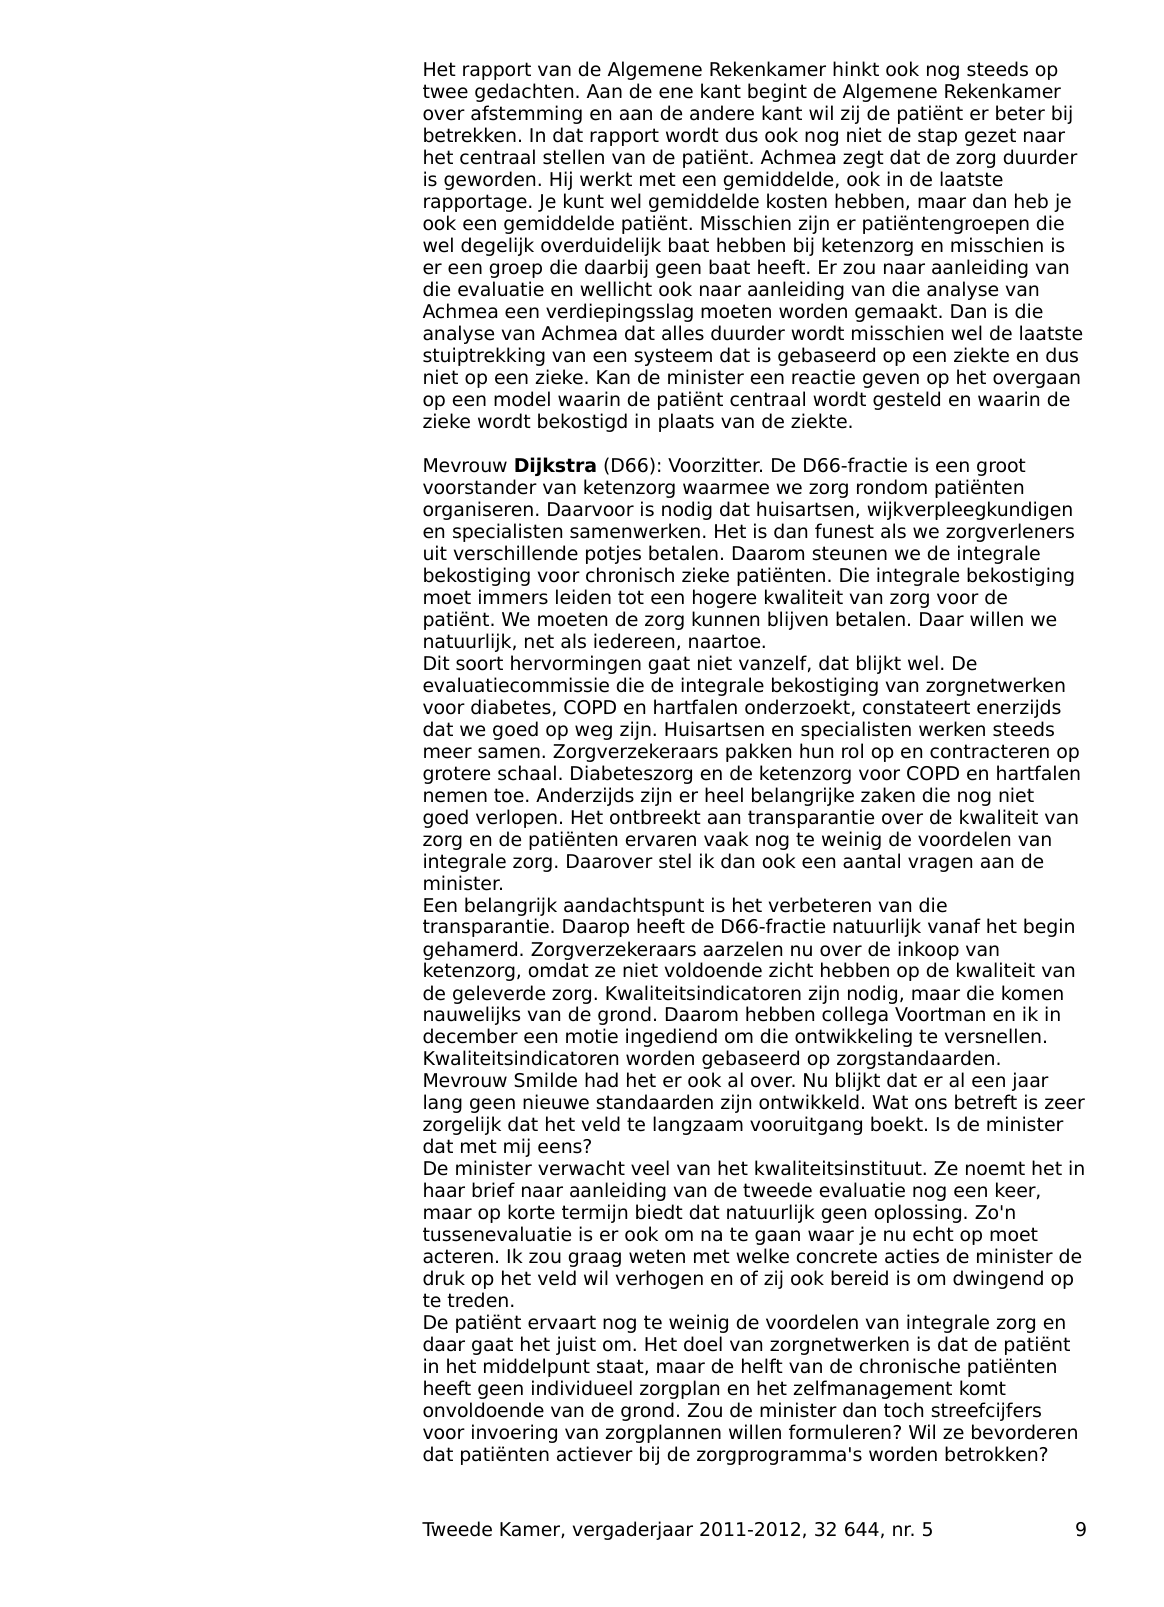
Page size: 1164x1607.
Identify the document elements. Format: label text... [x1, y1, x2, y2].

text De patiënt ervaart nog te weinig de voordelen van integrale zorg en daar gaat het juist om. Het doel van zorgnetwerken is dat de patiënt in het middelpunt staat, maar de helft van de chronische patiënten heeft geen individueel zorgplan en het zelfmanagement komt onvoldoende van de grond. Zou de minister dan toch streefcijfers voor invoering van zorgplannen willen formuleren? Wil ze bevorderen dat patiënten actiever bij de zorgprogramma's worden betrokken? [422, 1312, 1087, 1466]
text De minister verwacht veel van het kwaliteitsinstituut. Ze noemt het in haar brief naar aanleiding van de tweede evaluatie nog een keer, maar op korte termijn biedt dat natuurlijk geen oplossing. Zo'n tussenevaluatie is er ook om na te gaan waar je nu echt op moet acteren. Ik zou graag weten met welke concrete acties de minister de druk op het veld wil verhogen en of zij ook bereid is om dwingend op te treden. [422, 1158, 1087, 1312]
text Een belangrijk aandachtspunt is het verbeteren van die transparantie. Daarop heeft de D66-fractie natuurlijk vanaf het begin gehamerd. Zorgverzekeraars aarzelen nu over de inkoop van ketenzorg, omdat ze niet voldoende zicht hebben op de kwaliteit van de geleverde zorg. Kwaliteitsindicatoren zijn nodig, maar die komen nauwelijks van de grond. Daarom hebben collega Voortman en ik in december een motie ingediend om die ontwikkeling te versnellen. Kwaliteitsindicatoren worden gebaseerd op zorgstandaarden. Mevrouw Smilde had het er ook al over. Nu blijkt dat er al een jaar lang geen nieuwe standaarden zijn ontwikkeld. Wat ons betreft is zeer zorgelijk dat het veld te langzaam vooruitgang boekt. Is de minister dat met mij eens? [422, 894, 1087, 1158]
text Mevrouw Dijkstra (D66): Voorzitter. De D66-fractie is een groot voorstander van ketenzorg waarmee we zorg rondom patiënten organiseren. Daarvoor is nodig dat huisartsen, wijkverpleegkundigen en specialisten samenwerken. Het is dan funest als we zorgverleners uit verschillende potjes betalen. Daarom steunen we de integrale bekostiging voor chronisch zieke patiënten. Die integrale bekostiging moet immers leiden tot een hogere kwaliteit van zorg voor de patiënt. We moeten de zorg kunnen blijven betalen. Daar willen we natuurlijk, net als iedereen, naartoe. [422, 455, 1087, 653]
text Dit soort hervormingen gaat niet vanzelf, dat blijkt wel. De evaluatiecommissie die de integrale bekostiging van zorgnetwerken voor diabetes, COPD en hartfalen onderzoekt, constateert enerzijds dat we goed op weg zijn. Huisartsen en specialisten werken steeds meer samen. Zorgverzekeraars pakken hun rol op en contracteren op grotere schaal. Diabeteszorg en de ketenzorg voor COPD en hartfalen nemen toe. Anderzijds zijn er heel belangrijke zaken die nog niet goed verlopen. Het ontbreekt aan transparantie over de kwaliteit van zorg en de patiënten ervaren vaak nog te weinig de voordelen van integrale zorg. Daarover stel ik dan ook een aantal vragen aan de minister. [422, 653, 1087, 894]
text Het rapport van de Algemene Rekenkamer hinkt ook nog steeds op twee gedachten. Aan de ene kant begint de Algemene Rekenkamer over afstemming en aan de andere kant wil zij de patiënt er beter bij betrekken. In dat rapport wordt dus ook nog niet de stap gezet naar het centraal stellen van de patiënt. Achmea zegt dat de zorg duurder is geworden. Hij werkt met een gemiddelde, ook in de laatste rapportage. Je kunt wel gemiddelde kosten hebben, maar dan heb je ook een gemiddelde patiënt. Misschien zijn er patiëntengroepen die wel degelijk overduidelijk baat hebben bij ketenzorg en misschien is er een groep die daarbij geen baat heeft. Er zou naar aanleiding van die evaluatie en wellicht ook naar aanleiding van die analyse van Achmea een verdiepingsslag moeten worden gemaakt. Dan is die analyse van Achmea dat alles duurder wordt misschien wel de laatste stuiptrekking van een systeem dat is gebaseerd op een ziekte en dus niet op een zieke. Kan de minister een reactie geven op het overgaan op een model waarin de patiënt centraal wordt gesteld en waarin de zieke wordt bekostigd in plaats van de ziekte. [422, 59, 1087, 433]
